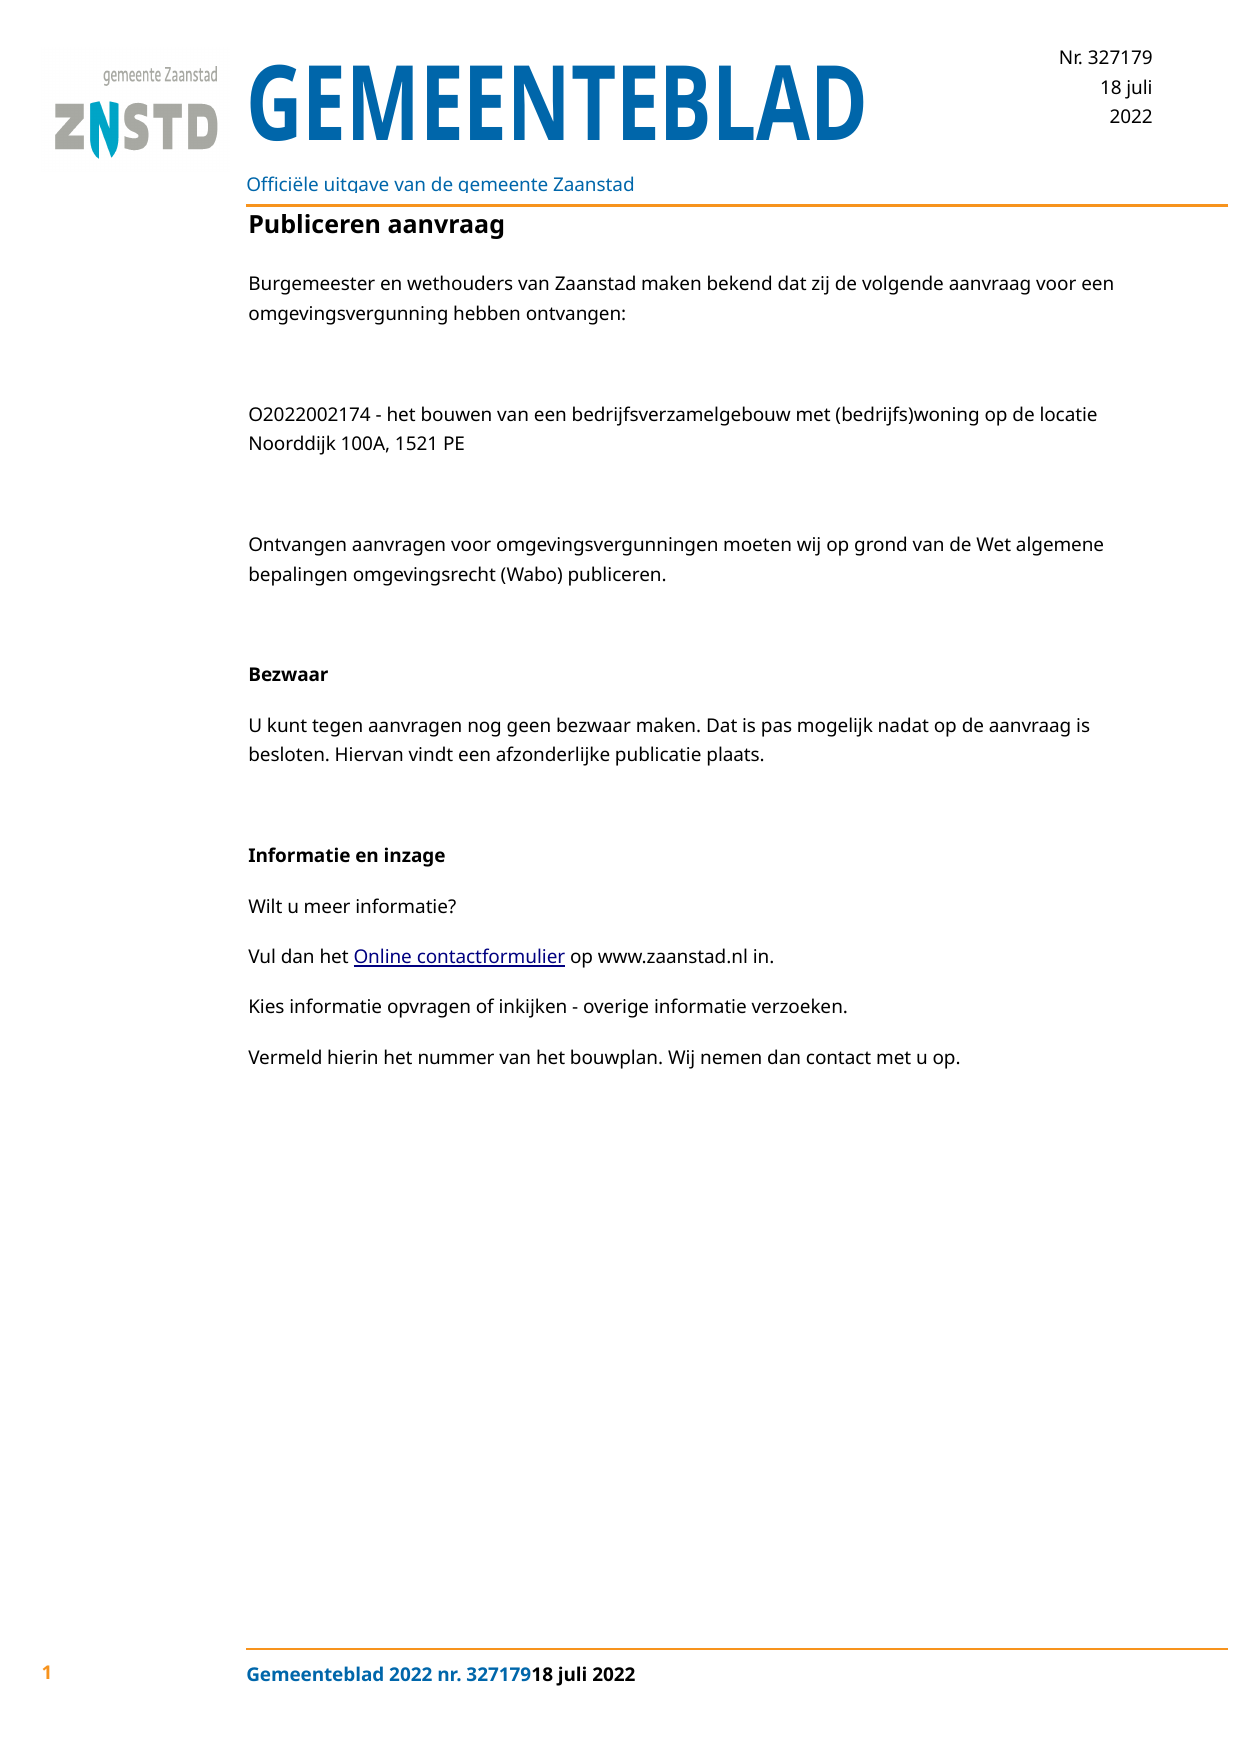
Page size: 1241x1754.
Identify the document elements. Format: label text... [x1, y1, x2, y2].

text Publiceren aanvraag [248, 207, 1152, 241]
text O2022002174 - het bouwen van een bedrijfsverzamelgebouw met (bedrijfs)woning op de locatie Noorddijk 100A, 1521 PE [248, 401, 1152, 456]
picture [41, 47, 231, 172]
text Vul dan het Online contactformulier op www.zaanstad.nl in. [248, 943, 1152, 969]
text Ontvangen aanvragen voor omgevingsvergunningen moeten wij op grond van de Wet algemene bepalingen omgevingsrecht (Wabo) publiceren. [248, 531, 1152, 586]
text Vermeld hierin het nummer van het bouwplan. Wij nemen dan contact met u op. [248, 1044, 1152, 1070]
text Bezwaar [248, 662, 1152, 687]
text Wilt u meer informatie? [248, 893, 1152, 918]
text Informatie en inzage [248, 842, 1152, 868]
text Kies informatie opvragen of inkijken - overige informatie verzoeken. [248, 994, 1152, 1019]
text Burgemeester en wethouders van Zaanstad maken bekend dat zij de volgende aanvraag voor een omgevingsvergunning hebben ontvangen: [248, 270, 1152, 326]
text U kunt tegen aanvragen nog geen bezwaar maken. Dat is pas mogelijk nadat op de aanvraag is besloten. Hiervan vindt een afzonderlijke publicatie plaats. [248, 712, 1152, 767]
